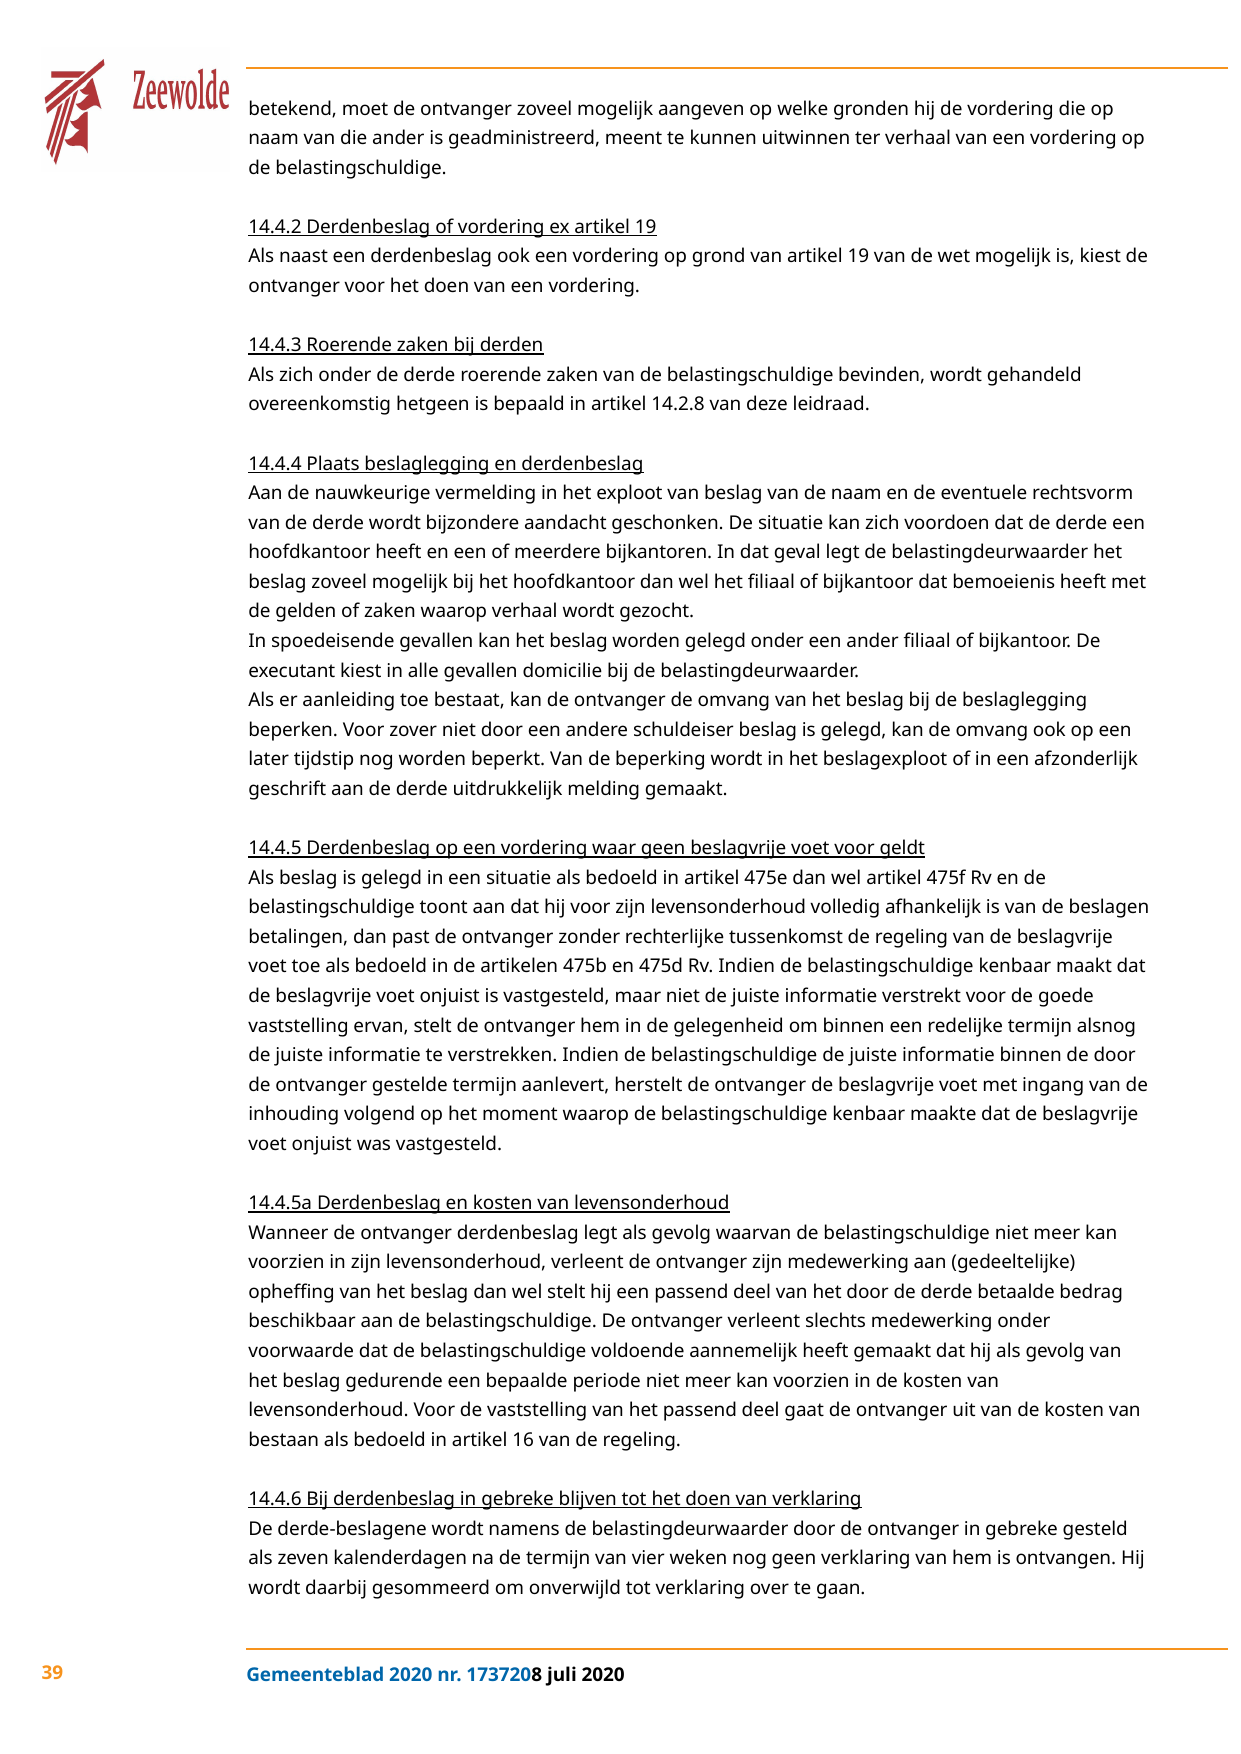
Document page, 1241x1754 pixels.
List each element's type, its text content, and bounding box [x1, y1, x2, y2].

text 14.4.5 Derdenbeslag op een vordering waar geen beslagvrije voet voor geldt [248, 834, 1152, 860]
text 14.4.4 Plaats beslaglegging en derdenbeslag [248, 450, 1152, 476]
text Als naast een derdenbeslag ook een vordering op grond van artikel 19 van de wet mogelijk is, kiest de ontvanger voor het doen van een vordering. [248, 243, 1152, 298]
text De derde-beslagene wordt namens de belastingdeurwaarder door de ontvanger in gebreke gesteld als zeven kalenderdagen na de termijn van vier weken nog geen verklaring van hem is ontvangen. Hij wordt daarbij gesommeerd om onverwijld tot verklaring over te gaan. [248, 1515, 1152, 1600]
picture [41, 47, 231, 172]
text Als er aanleiding toe bestaat, kan de ontvanger de omvang van het beslag bij de beslaglegging beperken. Voor zover niet door een andere schuldeiser beslag is gelegd, kan de omvang ook op een later tijdstip nog worden beperkt. Van de beperking wordt in het beslagexploot of in een afzonderlijk geschrift aan de derde uitdrukkelijk melding gemaakt. [248, 686, 1152, 801]
text 14.4.5a Derdenbeslag en kosten van levensonderhoud [248, 1189, 1152, 1215]
text 14.4.2 Derdenbeslag of vordering ex artikel 19 [248, 213, 1152, 239]
text betekend, moet de ontvanger zoveel mogelijk aangeven op welke gronden hij de vordering die op naam van die ander is geadministreerd, meent te kunnen uitwinnen ter verhaal van een vordering op de belastingschuldige. [248, 95, 1152, 180]
text Als beslag is gelegd in een situatie als bedoeld in artikel 475e dan wel artikel 475f Rv en de belastingschuldige toont aan dat hij voor zijn levensonderhoud volledig afhankelijk is van de beslagen betalingen, dan past de ontvanger zonder rechterlijke tussenkomst de regeling van de beslagvrije voet toe als bedoeld in de artikelen 475b en 475d Rv. Indien de belastingschuldige kenbaar maakt dat de beslagvrije voet onjuist is vastgesteld, maar niet de juiste informatie verstrekt voor de goede vaststelling ervan, stelt de ontvanger hem in de gelegenheid om binnen een redelijke termijn alsnog de juiste informatie te verstrekken. Indien de belastingschuldige de juiste informatie binnen de door de ontvanger gestelde termijn aanlevert, herstelt de ontvanger de beslagvrije voet met ingang van de inhouding volgend op het moment waarop de belastingschuldige kenbaar maakte dat de beslagvrije voet onjuist was vastgesteld. [248, 864, 1152, 1156]
text In spoedeisende gevallen kan het beslag worden gelegd onder een ander filiaal of bijkantoor. De executant kiest in alle gevallen domicilie bij de belastingdeurwaarder. [248, 627, 1152, 683]
text 14.4.6 Bij derdenbeslag in gebreke blijven tot het doen van verklaring [248, 1485, 1152, 1511]
text 14.4.3 Roerende zaken bij derden [248, 331, 1152, 357]
text Als zich onder de derde roerende zaken van de belastingschuldige bevinden, wordt gehandeld overeenkomstig hetgeen is bepaald in artikel 14.2.8 van deze leidraad. [248, 361, 1152, 416]
text Aan de nauwkeurige vermelding in het exploot van beslag van de naam en de eventuele rechtsvorm van de derde wordt bijzondere aandacht geschonken. De situatie kan zich voordoen dat de derde een hoofdkantoor heeft en een of meerdere bijkantoren. In dat geval legt de belastingdeurwaarder het beslag zoveel mogelijk bij het hoofdkantoor dan wel het filiaal of bijkantoor dat bemoeienis heeft met de gelden of zaken waarop verhaal wordt gezocht. [248, 479, 1152, 623]
text Wanneer de ontvanger derdenbeslag legt als gevolg waarvan de belastingschuldige niet meer kan voorzien in zijn levensonderhoud, verleent de ontvanger zijn medewerking aan (gedeeltelijke) opheffing van het beslag dan wel stelt hij een passend deel van het door de derde betaalde bedrag beschikbaar aan de belastingschuldige. De ontvanger verleent slechts medewerking onder voorwaarde dat de belastingschuldige voldoende aannemelijk heeft gemaakt dat hij als gevolg van het beslag gedurende een bepaalde periode niet meer kan voorzien in de kosten van levensonderhoud. Voor de vaststelling van het passend deel gaat de ontvanger uit van de kosten van bestaan als bedoeld in artikel 16 van de regeling. [248, 1219, 1152, 1452]
